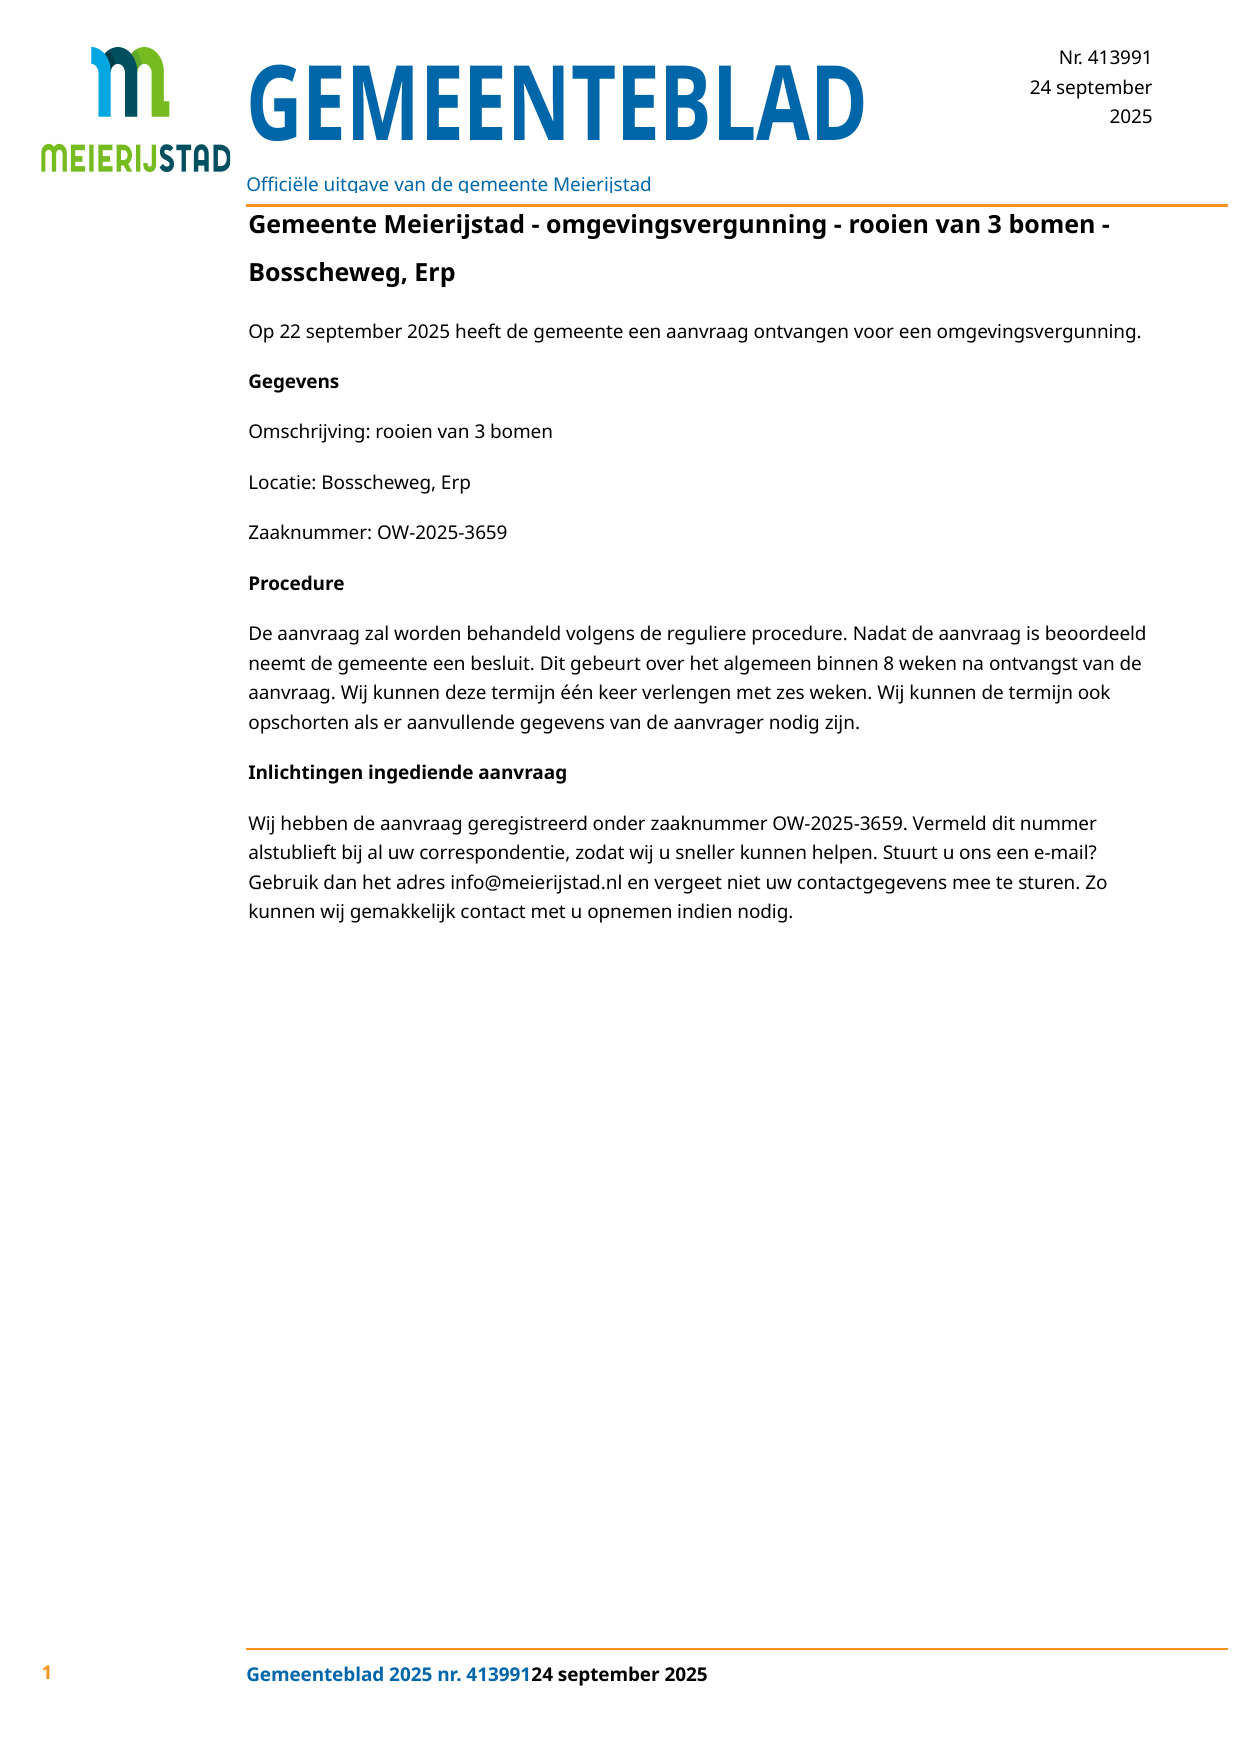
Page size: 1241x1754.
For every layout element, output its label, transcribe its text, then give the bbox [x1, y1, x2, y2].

text Locatie: Bosscheweg, Erp [248, 469, 1152, 495]
text Wij hebben de aanvraag geregistreerd onder zaaknummer OW-2025-3659. Vermeld dit nummer alstublieft bij al uw correspondentie, zodat wij u sneller kunnen helpen. Stuurt u ons een e-mail? Gebruik dan het adres info@meierijstad.nl en vergeet niet uw contactgegevens mee te sturen. Zo kunnen wij gemakkelijk contact met u opnemen indien nodig. [248, 810, 1152, 924]
text Gemeente Meierijstad - omgevingsvergunning - rooien van 3 bomen - Bosscheweg, Erp [248, 207, 1152, 288]
text Op 22 september 2025 heeft de gemeente een aanvraag ontvangen voor een omgevingsvergunning. [248, 318, 1152, 344]
text Omschrijving: rooien van 3 bomen [248, 419, 1152, 444]
text Zaaknummer: OW-2025-3659 [248, 519, 1152, 545]
text Gegevens [248, 368, 1152, 394]
text Inlichtingen ingediende aanvraag [248, 759, 1152, 785]
picture [41, 47, 231, 172]
text De aanvraag zal worden behandeld volgens de reguliere procedure. Nadat de aanvraag is beoordeeld neemt de gemeente een besluit. Dit gebeurt over het algemeen binnen 8 weken na ontvangst van de aanvraag. Wij kunnen deze termijn één keer verlengen met zes weken. Wij kunnen de termijn ook opschorten als er aanvullende gegevens van de aanvrager nodig zijn. [248, 620, 1152, 735]
text Procedure [248, 570, 1152, 596]
